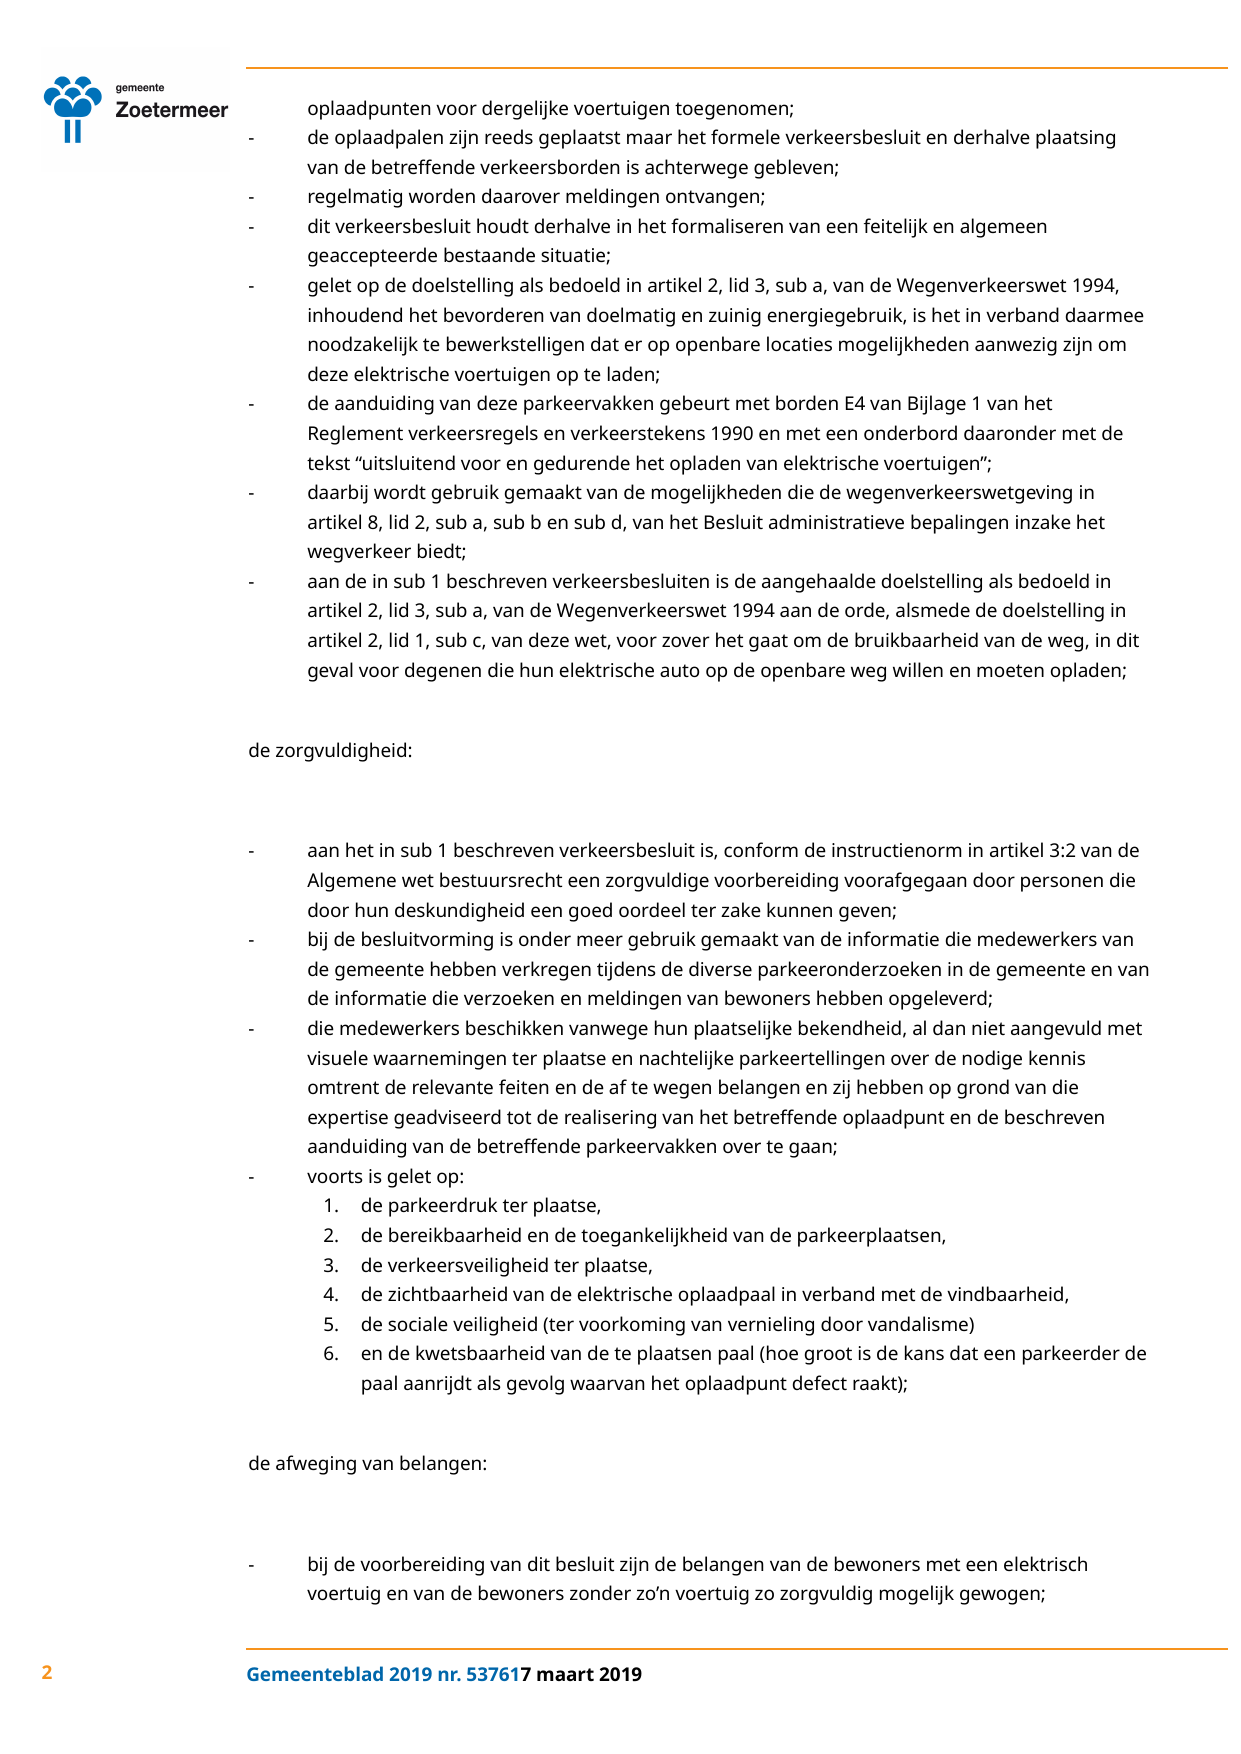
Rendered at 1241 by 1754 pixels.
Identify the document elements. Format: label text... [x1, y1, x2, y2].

list oplaadpunten voor dergelijke voertuigen toegenomen; [248, 95, 1152, 121]
list en de kwetsbaarheid van de te plaatsen paal (hoe groot is de kans dat een parkeerder de paal aanrijdt als gevolg waarvan het oplaadpunt defect raakt); [323, 1341, 1152, 1396]
picture [41, 47, 231, 172]
list dit verkeersbesluit houdt derhalve in het formaliseren van een feitelijk en algemeen geaccepteerde bestaande situatie; [248, 213, 1152, 268]
text de afweging van belangen: [248, 1450, 1152, 1476]
text de zorgvuldigheid: [248, 737, 1152, 763]
list de zichtbaarheid van de elektrische oplaadpaal in verband met de vindbaarheid, [323, 1281, 1152, 1307]
list de aanduiding van deze parkeervakken gebeurt met borden E4 van Bijlage 1 van het Reglement verkeersregels en verkeerstekens 1990 en met een onderbord daaronder met de tekst “uitsluitend voor en gedurende het opladen van elektrische voertuigen”; [248, 391, 1152, 476]
list regelmatig worden daarover meldingen ontvangen; [248, 183, 1152, 209]
list bij de besluitvorming is onder meer gebruik gemaakt van de informatie die medewerkers van de gemeente hebben verkregen tijdens de diverse parkeeronderzoeken in de gemeente en van de informatie die verzoeken en meldingen van bewoners hebben opgeleverd; [248, 926, 1152, 1011]
list de verkeersveiligheid ter plaatse, [323, 1252, 1152, 1278]
list de sociale veiligheid (ter voorkoming van vernieling door vandalisme) [323, 1311, 1152, 1337]
list de oplaadpalen zijn reeds geplaatst maar het formele verkeersbesluit en derhalve plaatsing van de betreffende verkeersborden is achterwege gebleven; [248, 124, 1152, 180]
list aan het in sub 1 beschreven verkeersbesluit is, conform de instructienorm in artikel 3:2 van de Algemene wet bestuursrecht een zorgvuldige voorbereiding voorafgegaan door personen die door hun deskundigheid een goed oordeel ter zake kunnen geven; [248, 838, 1152, 923]
list de bereikbaarheid en de toegankelijkheid van de parkeerplaatsen, [323, 1222, 1152, 1248]
list die medewerkers beschikken vanwege hun plaatselijke bekendheid, al dan niet aangevuld met visuele waarnemingen ter plaatse en nachtelijke parkeertellingen over de nodige kennis omtrent de relevante feiten en de af te wegen belangen en zij hebben op grond van die expertise geadviseerd tot de realisering van het betreffende oplaadpunt en de beschreven aanduiding van de betreffende parkeervakken over te gaan; [248, 1015, 1152, 1159]
list bij de voorbereiding van dit besluit zijn de belangen van de bewoners met een elektrisch voertuig en van de bewoners zonder zo’n voertuig zo zorgvuldig mogelijk gewogen; [248, 1551, 1152, 1606]
list de parkeerdruk ter plaatse, [323, 1193, 1152, 1218]
list gelet op de doelstelling als bedoeld in artikel 2, lid 3, sub a, van de Wegenverkeerswet 1994, inhoudend het bevorderen van doelmatig en zuinig energiegebruik, is het in verband daarmee noodzakelijk te bewerkstelligen dat er op openbare locaties mogelijkheden aanwezig zijn om deze elektrische voertuigen op te laden; [248, 272, 1152, 387]
list voorts is gelet op: [248, 1163, 1152, 1189]
list daarbij wordt gebruik gemaakt van de mogelijkheden die de wegenverkeerswetgeving in artikel 8, lid 2, sub a, sub b en sub d, van het Besluit administratieve bepalingen inzake het wegverkeer biedt; [248, 479, 1152, 564]
list aan de in sub 1 beschreven verkeersbesluiten is de aangehaalde doelstelling als bedoeld in artikel 2, lid 3, sub a, van de Wegenverkeerswet 1994 aan de orde, alsmede de doelstelling in artikel 2, lid 1, sub c, van deze wet, voor zover het gaat om de bruikbaarheid van de weg, in dit geval voor degenen die hun elektrische auto op de openbare weg willen en moeten opladen; [248, 568, 1152, 683]
